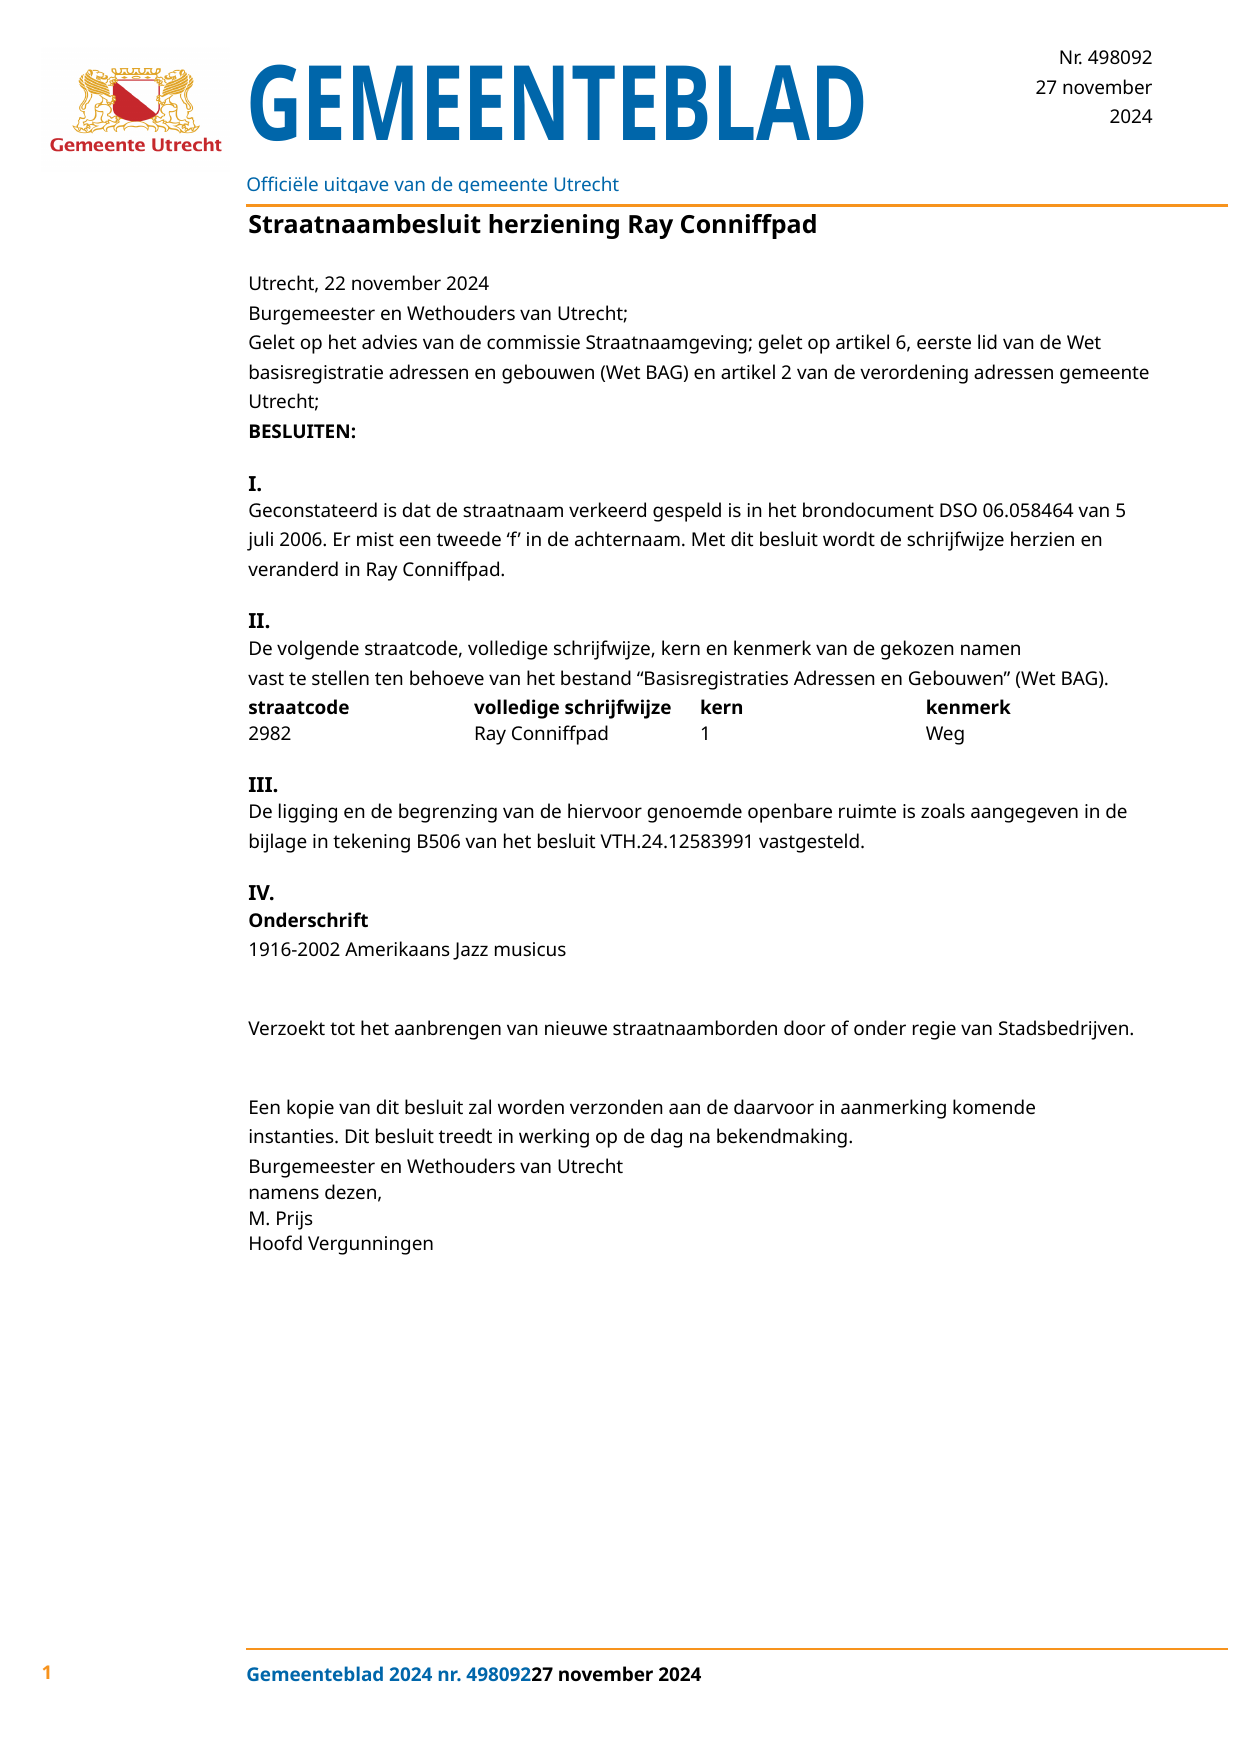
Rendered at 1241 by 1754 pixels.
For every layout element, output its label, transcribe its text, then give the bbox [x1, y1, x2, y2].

text II. [248, 607, 1152, 635]
text Onderschrift [248, 907, 1152, 932]
text namens dezen, [248, 1179, 1152, 1205]
text IV. [248, 878, 1152, 907]
text Utrecht, 22 november 2024 [248, 270, 1152, 296]
text Burgemeester en Wethouders van Utrecht [248, 1153, 1152, 1179]
table_header kern [700, 694, 926, 720]
text De ligging en de begrenzing van de hiervoor genoemde openbare ruimte is zoals aangegeven in de bijlage in tekening B506 van het besluit VTH.24.12583991 vastgesteld. [248, 798, 1152, 854]
text M. Prijs [248, 1205, 1152, 1230]
table_header volledige schrijfwijze [474, 694, 700, 720]
table_cell 2982 [248, 720, 474, 746]
table_header kenmerk [926, 694, 1152, 720]
text Straatnaambesluit herziening Ray Conniffpad [248, 207, 1152, 241]
text vast te stellen ten behoeve van het bestand “Basisregistraties Adressen en Gebouwen” (Wet BAG). [248, 665, 1152, 690]
text Verzoekt tot het aanbrengen van nieuwe straatnaamborden door of onder regie van Stadsbedrijven. [248, 1015, 1152, 1041]
text Gelet op het advies van de commissie Straatnaamgeving; gelet op artikel 6, eerste lid van de Wet basisregistratie adressen en gebouwen (Wet BAG) en artikel 2 van de verordening adressen gemeente Utrecht; [248, 329, 1152, 414]
text I. [248, 469, 1152, 497]
table_cell Weg [926, 720, 1152, 746]
text III. [248, 770, 1152, 798]
text Hoofd Vergunningen [248, 1230, 1152, 1256]
text 1916-2002 Amerikaans Jazz musicus [248, 936, 1152, 962]
text instanties. Dit besluit treedt in werking op de dag na bekendmaking. [248, 1124, 1152, 1149]
text BESLUITEN: [248, 418, 1152, 444]
text Geconstateerd is dat de straatnaam verkeerd gespeld is in het brondocument DSO 06.058464 van 5 juli 2006. Er mist een tweede ‘f’ in de achternaam. Met dit besluit wordt de schrijfwijze herzien en veranderd in Ray Conniffpad. [248, 497, 1152, 582]
table_cell Ray Conniffpad [474, 720, 700, 746]
text De volgende straatcode, volledige schrijfwijze, kern en kenmerk van de gekozen namen [248, 635, 1152, 661]
text Een kopie van dit besluit zal worden verzonden aan de daarvoor in aanmerking komende [248, 1094, 1152, 1120]
text Burgemeester en Wethouders van Utrecht; [248, 300, 1152, 326]
table_header straatcode [248, 694, 474, 720]
picture [41, 47, 231, 172]
table_cell 1 [700, 720, 926, 746]
